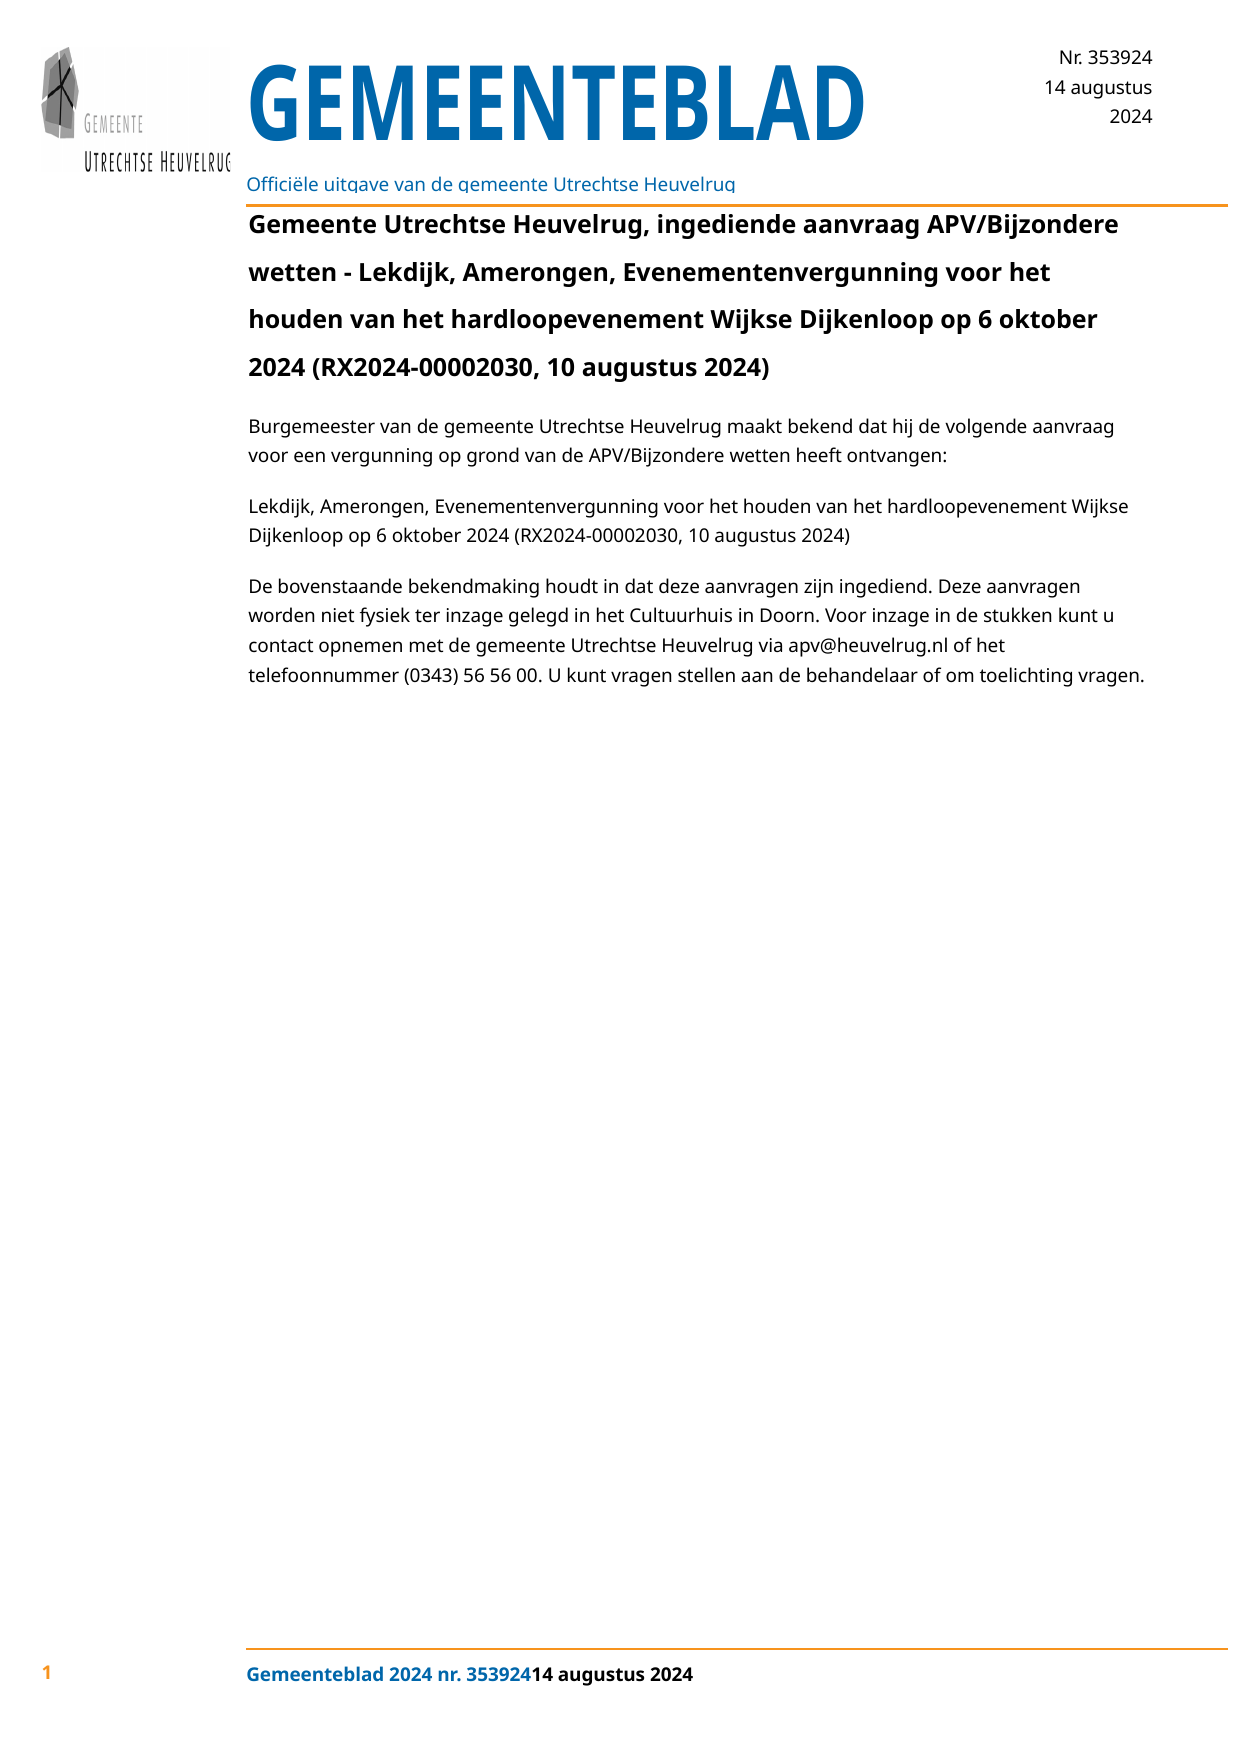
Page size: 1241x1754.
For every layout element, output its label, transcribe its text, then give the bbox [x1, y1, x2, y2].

text Burgemeester van de gemeente Utrechtse Heuvelrug maakt bekend dat hij de volgende aanvraag voor een vergunning op grond van de APV/Bijzondere wetten heeft ontvangen: [248, 413, 1152, 468]
text Lekdijk, Amerongen, Evenementenvergunning voor het houden van het hardloopevenement Wijkse Dijkenloop op 6 oktober 2024 (RX2024-00002030, 10 augustus 2024) [248, 493, 1152, 548]
text Gemeente Utrechtse Heuvelrug, ingediende aanvraag APV/Bijzondere wetten - Lekdijk, Amerongen, Evenementenvergunning voor het houden van het hardloopevenement Wijkse Dijkenloop op 6 oktober 2024 (RX2024-00002030, 10 augustus 2024) [248, 207, 1152, 384]
picture [41, 47, 231, 172]
text De bovenstaande bekendmaking houdt in dat deze aanvragen zijn ingediend. Deze aanvragen worden niet fysiek ter inzage gelegd in het Cultuurhuis in Doorn. Voor inzage in de stukken kunt u contact opnemen met de gemeente Utrechtse Heuvelrug via apv@heuvelrug.nl of het telefoonnummer (0343) 56 56 00. U kunt vragen stellen aan de behandelaar of om toelichting vragen. [248, 573, 1152, 688]
